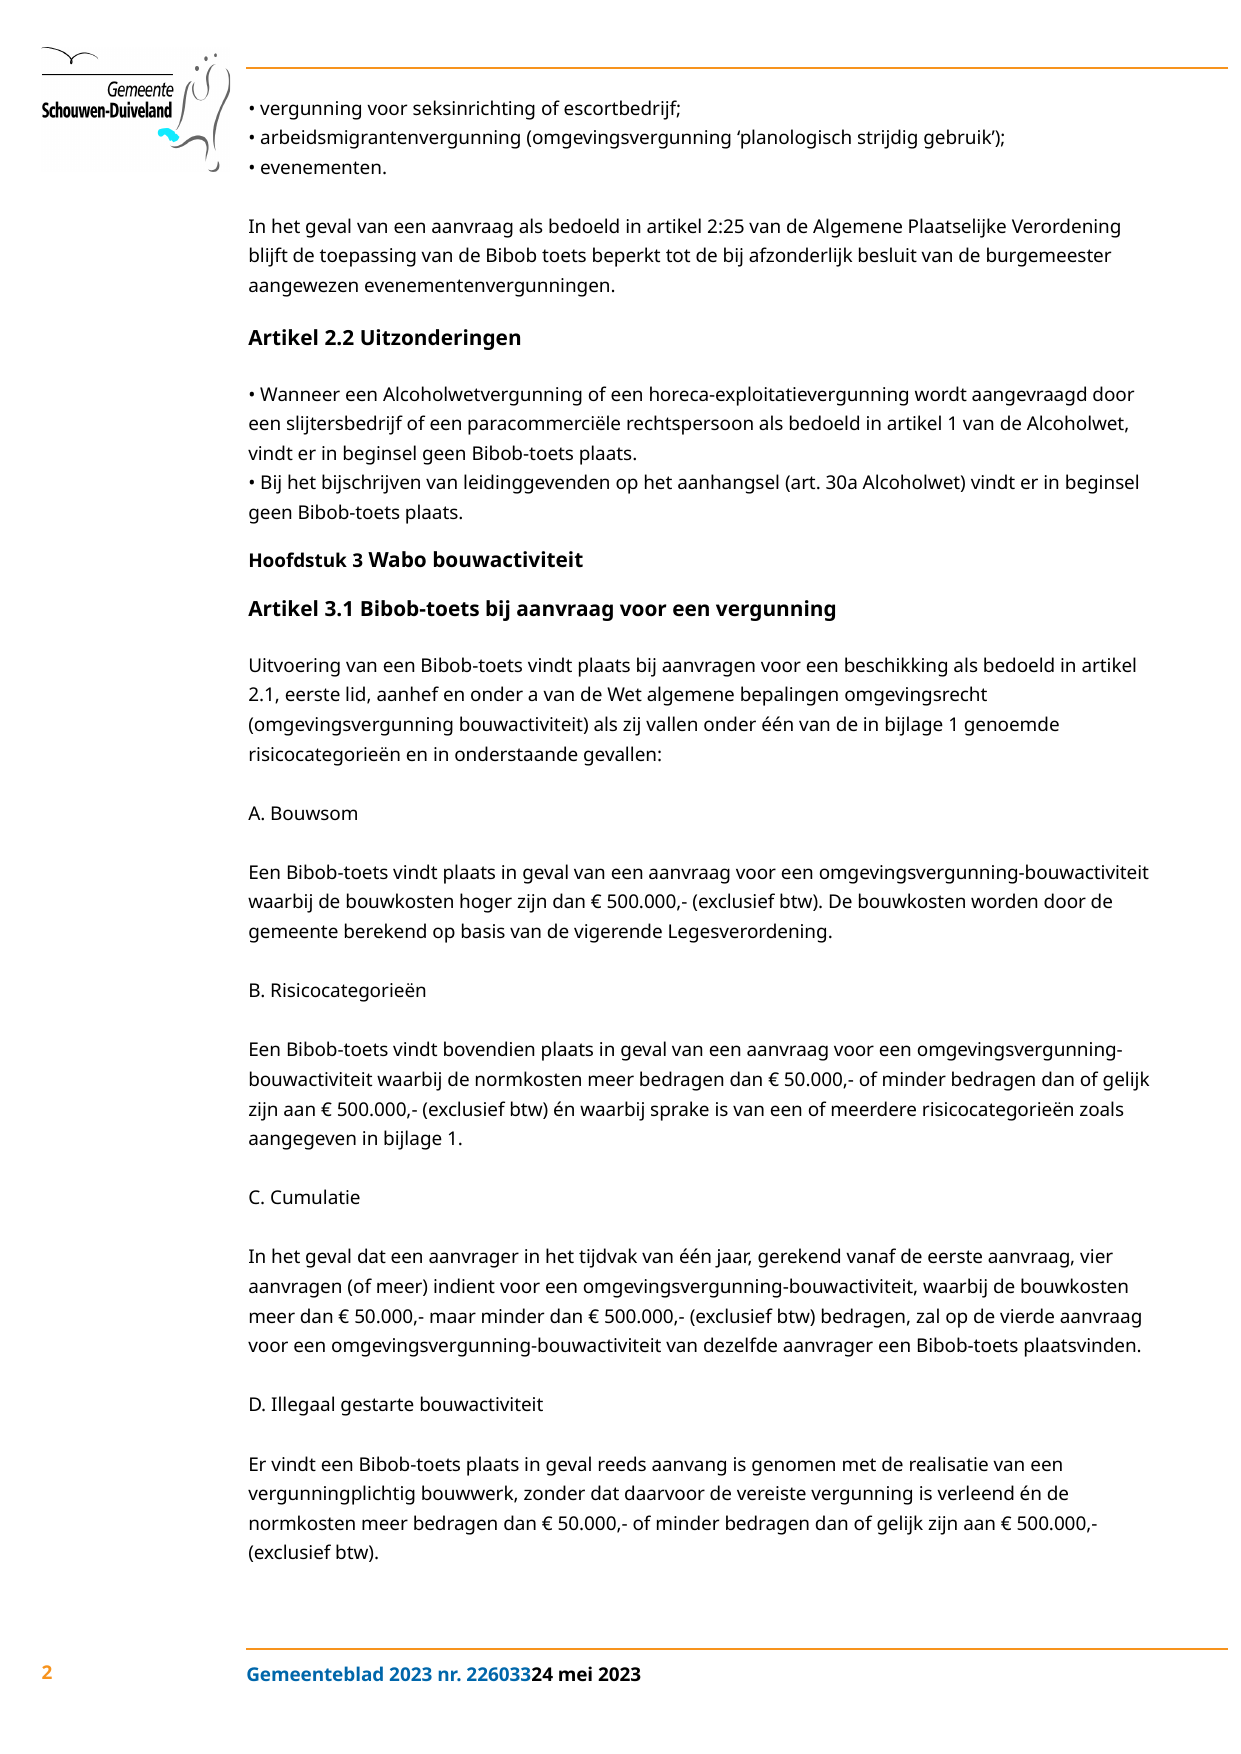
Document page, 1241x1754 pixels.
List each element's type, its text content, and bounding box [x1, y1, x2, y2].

text Artikel 2.2 Uitzonderingen [248, 323, 1152, 351]
text A. Bouwsom [248, 800, 1152, 826]
text Een Bibob-toets vindt bovendien plaats in geval van een aanvraag voor een omgevingsvergunning-bouwactiviteit waarbij de normkosten meer bedragen dan € 50.000,- of minder bedragen dan of gelijk zijn aan € 500.000,- (exclusief btw) én waarbij sprake is van een of meerdere risicocategorieën zoals aangegeven in bijlage 1. [248, 1037, 1152, 1151]
text • evenementen. [248, 154, 1152, 180]
picture [41, 47, 231, 172]
text D. Illegaal gestarte bouwactiviteit [248, 1392, 1152, 1417]
text In het geval dat een aanvrager in het tijdvak van één jaar, gerekend vanaf de eerste aanvraag, vier aanvragen (of meer) indient voor een omgevingsvergunning-bouwactiviteit, waarbij de bouwkosten meer dan € 50.000,- maar minder dan € 500.000,- (exclusief btw) bedragen, zal op de vierde aanvraag voor een omgevingsvergunning-bouwactiviteit van dezelfde aanvrager een Bibob-toets plaatsvinden. [248, 1244, 1152, 1358]
text B. Risicocategorieën [248, 977, 1152, 1003]
text Hoofdstuk 3 Wabo bouwactiviteit [248, 545, 1152, 573]
text C. Cumulatie [248, 1184, 1152, 1210]
text Artikel 3.1 Bibob-toets bij aanvraag voor een vergunning [248, 594, 1152, 622]
text Uitvoering van een Bibob-toets vindt plaats bij aanvragen voor een beschikking als bedoeld in artikel 2.1, eerste lid, aanhef en onder a van de Wet algemene bepalingen omgevingsrecht (omgevingsvergunning bouwactiviteit) als zij vallen onder één van de in bijlage 1 genoemde risicocategorieën en in onderstaande gevallen: [248, 652, 1152, 766]
text • vergunning voor seksinrichting of escortbedrijf; [248, 95, 1152, 121]
text • arbeidsmigrantenvergunning (omgevingsvergunning ‘planologisch strijdig gebruik’); [248, 124, 1152, 150]
text • Wanneer een Alcoholwetvergunning of een horeca-exploitatievergunning wordt aangevraagd door een slijtersbedrijf of een paracommerciële rechtspersoon als bedoeld in artikel 1 van de Alcoholwet, vindt er in beginsel geen Bibob-toets plaats. [248, 381, 1152, 466]
text In het geval van een aanvraag als bedoeld in artikel 2:25 van de Algemene Plaatselijke Verordening blijft de toepassing van de Bibob toets beperkt tot de bij afzonderlijk besluit van de burgemeester aangewezen evenementenvergunningen. [248, 213, 1152, 298]
text Een Bibob-toets vindt plaats in geval van een aanvraag voor een omgevingsvergunning-bouwactiviteit waarbij de bouwkosten hoger zijn dan € 500.000,- (exclusief btw). De bouwkosten worden door de gemeente berekend op basis van de vigerende Legesverordening. [248, 859, 1152, 944]
text Er vindt een Bibob-toets plaats in geval reeds aanvang is genomen met de realisatie van een vergunningplichtig bouwwerk, zonder dat daarvoor de vereiste vergunning is verleend én de normkosten meer bedragen dan € 50.000,- of minder bedragen dan of gelijk zijn aan € 500.000,- (exclusief btw). [248, 1451, 1152, 1565]
text • Bij het bijschrijven van leidinggevenden op het aanhangsel (art. 30a Alcoholwet) vindt er in beginsel geen Bibob-toets plaats. [248, 469, 1152, 525]
